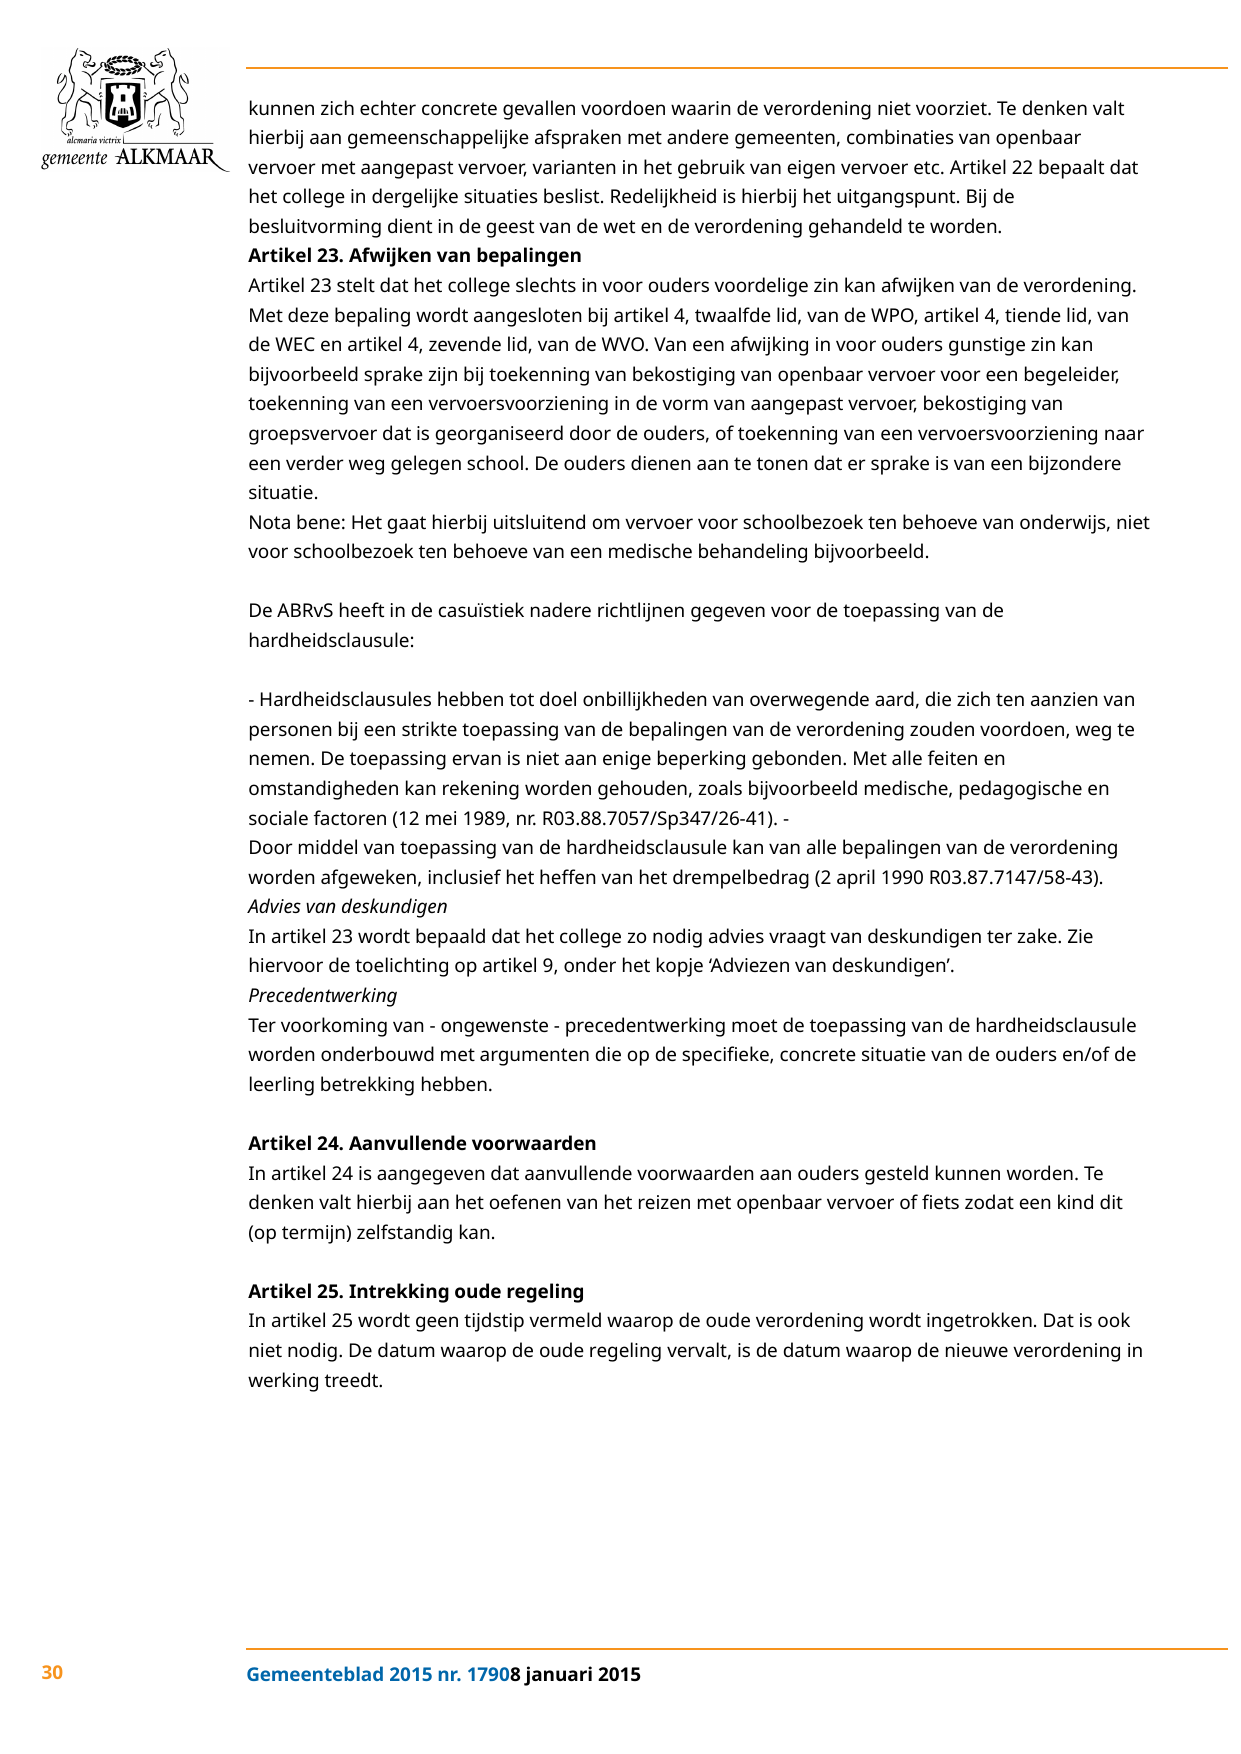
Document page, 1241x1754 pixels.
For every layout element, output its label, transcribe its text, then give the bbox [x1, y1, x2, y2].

text In artikel 25 wordt geen tijdstip vermeld waarop de oude verordening wordt ingetrokken. Dat is ook niet nodig. De datum waarop de oude regeling vervalt, is de datum waarop de nieuwe verordening in werking treedt. [248, 1308, 1152, 1393]
text In artikel 24 is aangegeven dat aanvullende voorwaarden aan ouders gesteld kunnen worden. Te denken valt hierbij aan het oefenen van het reizen met openbaar vervoer of fiets zodat een kind dit (op termijn) zelfstandig kan. [248, 1160, 1152, 1245]
text Artikel 25. Intrekking oude regeling [248, 1278, 1152, 1304]
text kunnen zich echter concrete gevallen voordoen waarin de verordening niet voorziet. Te denken valt hierbij aan gemeenschappelijke afspraken met andere gemeenten, combinaties van openbaar vervoer met aangepast vervoer, varianten in het gebruik van eigen vervoer etc. Artikel 22 bepaalt dat het college in dergelijke situaties beslist. Redelijkheid is hierbij het uitgangspunt. Bij de besluitvorming dient in de geest van de wet en de verordening gehandeld te worden. [248, 95, 1152, 239]
text Artikel 23. Afwijken van bepalingen [248, 243, 1152, 268]
text - Hardheidsclausules hebben tot doel onbillijkheden van overwegende aard, die zich ten aanzien van personen bij een strikte toepassing van de bepalingen van de verordening zouden voordoen, weg te nemen. De toepassing ervan is niet aan enige beperking gebonden. Met alle feiten en omstandigheden kan rekening worden gehouden, zoals bijvoorbeeld medische, pedagogische en sociale factoren (12 mei 1989, nr. R03.88.7057/Sp347/26-41). - [248, 686, 1152, 831]
text In artikel 23 wordt bepaald dat het college zo nodig advies vraagt van deskundigen ter zake. Zie hiervoor de toelichting op artikel 9, onder het kopje ‘Adviezen van deskundigen’. [248, 923, 1152, 978]
text Artikel 23 stelt dat het college slechts in voor ouders voordelige zin kan afwijken van de verordening. Met deze bepaling wordt aangesloten bij artikel 4, twaalfde lid, van de WPO, artikel 4, tiende lid, van de WEC en artikel 4, zevende lid, van de WVO. Van een afwijking in voor ouders gunstige zin kan bijvoorbeeld sprake zijn bij toekenning van bekostiging van openbaar vervoer voor een begeleider, toekenning van een vervoersvoorziening in de vorm van aangepast vervoer, bekostiging van groepsvervoer dat is georganiseerd door de ouders, of toekenning van een vervoersvoorziening naar een verder weg gelegen school. De ouders dienen aan te tonen dat er sprake is van een bijzondere situatie. [248, 272, 1152, 505]
text De ABRvS heeft in de casuïstiek nadere richtlijnen gegeven voor de toepassing van de hardheidsclausule: [248, 598, 1152, 653]
text Ter voorkoming van - ongewenste - precedentwerking moet de toepassing van de hardheidsclausule worden onderbouwd met argumenten die op de specifieke, concrete situatie van de ouders en/of de leerling betrekking hebben. [248, 1012, 1152, 1097]
text Advies van deskundigen [248, 893, 1152, 919]
picture [41, 47, 231, 172]
text Precedentwerking [248, 982, 1152, 1008]
text Door middel van toepassing van de hardheidsclausule kan van alle bepalingen van de verordening worden afgeweken, inclusief het heffen van het drempelbedrag (2 april 1990 R03.87.7147/58-43). [248, 834, 1152, 890]
text Nota bene: Het gaat hierbij uitsluitend om vervoer voor schoolbezoek ten behoeve van onderwijs, niet voor schoolbezoek ten behoeve van een medische behandeling bijvoorbeeld. [248, 509, 1152, 564]
text Artikel 24. Aanvullende voorwaarden [248, 1130, 1152, 1156]
